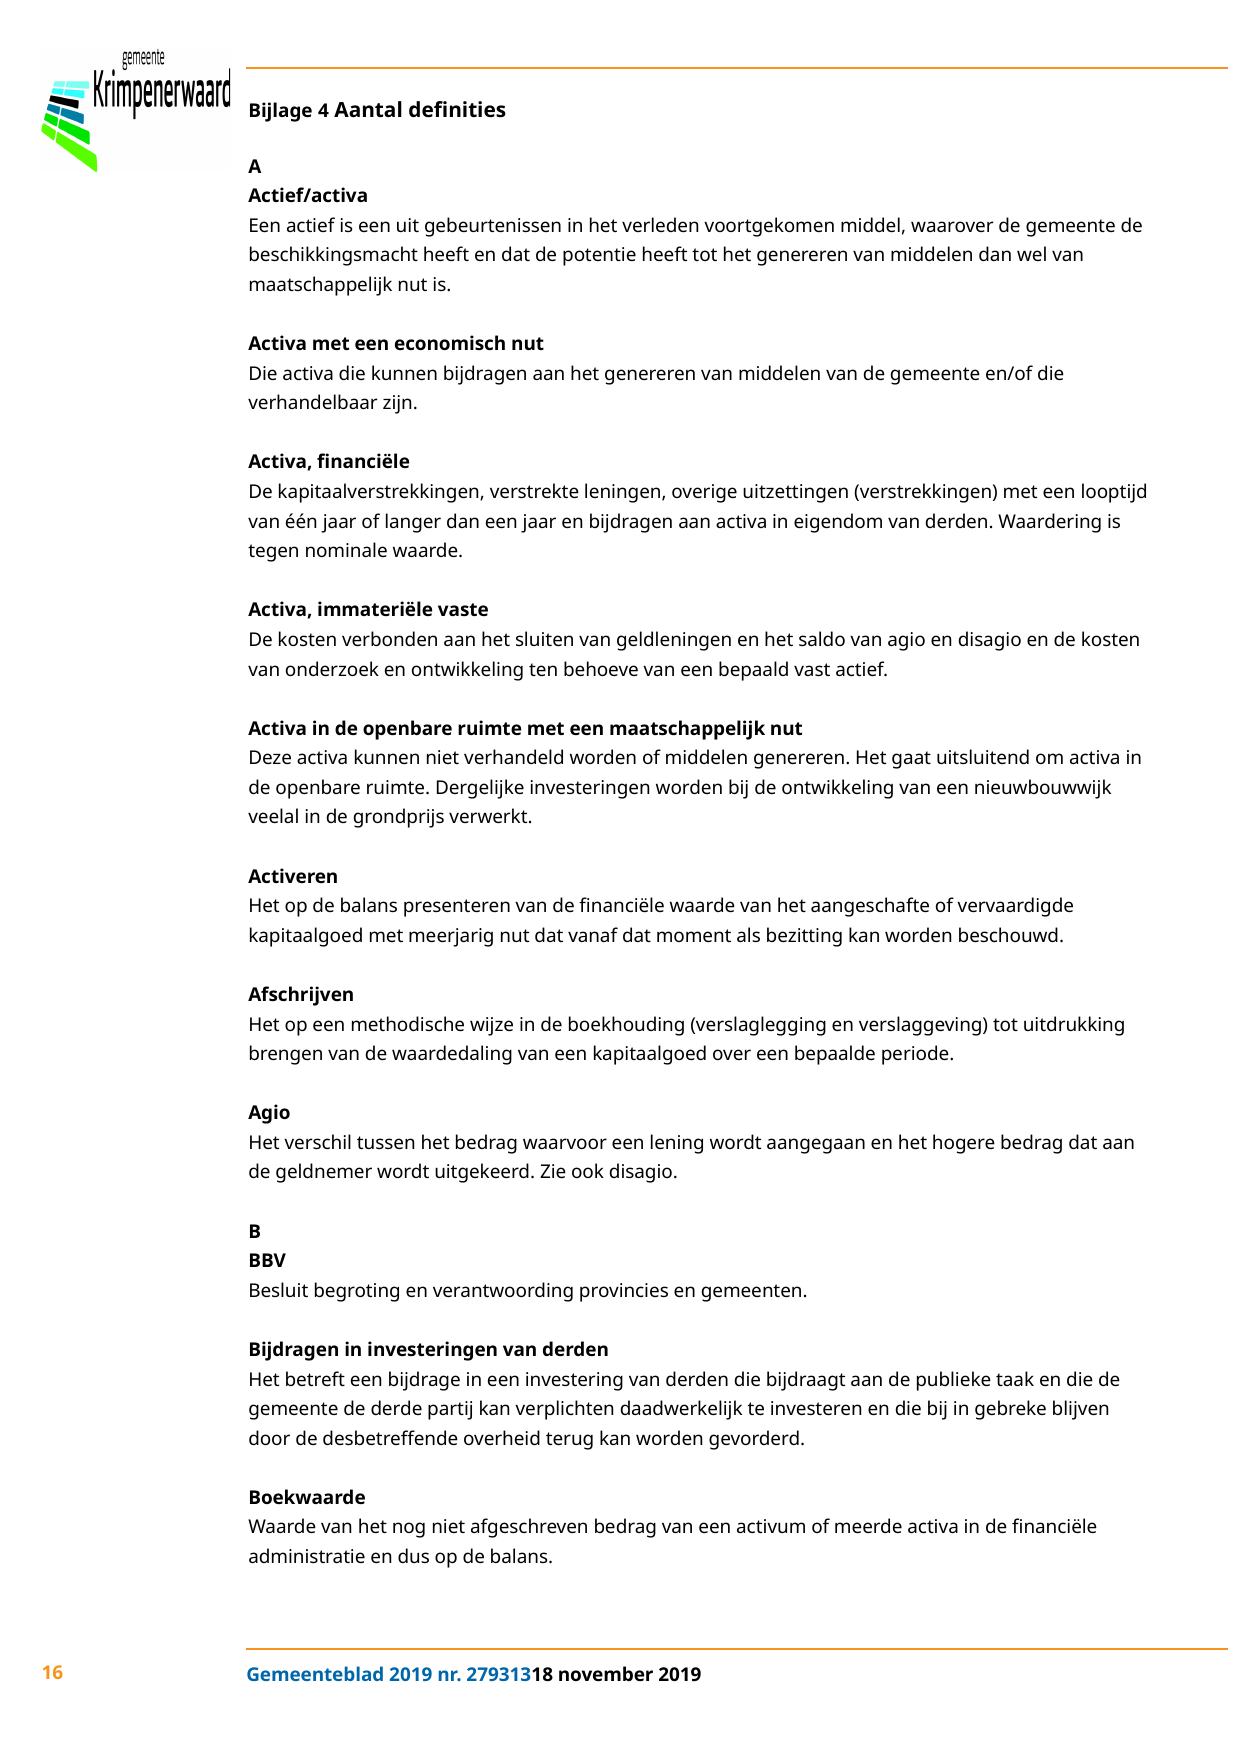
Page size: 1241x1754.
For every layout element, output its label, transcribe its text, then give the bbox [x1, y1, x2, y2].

text Het betreft een bijdrage in een investering van derden die bijdraagt aan de publieke taak en die de gemeente de derde partij kan verplichten daadwerkelijk te investeren en die bij in gebreke blijven door de desbetreffende overheid terug kan worden gevorderd. [248, 1366, 1152, 1451]
text Activa met een economisch nut [248, 330, 1152, 356]
text BBV [248, 1247, 1152, 1273]
text Actief/activa [248, 182, 1152, 208]
text Activa in de openbare ruimte met een maatschappelijk nut [248, 715, 1152, 741]
text De kosten verbonden aan het sluiten van geldleningen en het saldo van agio en disagio en de kosten van onderzoek en ontwikkeling ten behoeve van een bepaald vast actief. [248, 626, 1152, 682]
text Boekwaarde [248, 1484, 1152, 1510]
text Bijlage 4 Aantal definities [248, 95, 1152, 123]
text Activa, immateriële vaste [248, 597, 1152, 622]
picture [41, 47, 231, 172]
text Het op de balans presenteren van de financiële waarde van het aangeschafte of vervaardigde kapitaalgoed met meerjarig nut dat vanaf dat moment als bezitting kan worden beschouwd. [248, 892, 1152, 948]
text B [248, 1218, 1152, 1244]
text Activeren [248, 863, 1152, 889]
text Bijdragen in investeringen van derden [248, 1336, 1152, 1362]
text Het verschil tussen het bedrag waarvoor een lening wordt aangegaan en het hogere bedrag dat aan de geldnemer wordt uitgekeerd. Zie ook disagio. [248, 1129, 1152, 1184]
text Die activa die kunnen bijdragen aan het genereren van middelen van de gemeente en/of die verhandelbaar zijn. [248, 360, 1152, 415]
text Het op een methodische wijze in de boekhouding (verslaglegging en verslaggeving) tot uitdrukking brengen van de waardedaling van een kapitaalgoed over een bepaalde periode. [248, 1011, 1152, 1066]
text Besluit begroting en verantwoording provincies en gemeenten. [248, 1277, 1152, 1303]
text Agio [248, 1099, 1152, 1125]
text A [248, 153, 1152, 179]
text Deze activa kunnen niet verhandeld worden of middelen genereren. Het gaat uitsluitend om activa in de openbare ruimte. Dergelijke investeringen worden bij de ontwikkeling van een nieuwbouwwijk veelal in de grondprijs verwerkt. [248, 744, 1152, 829]
text Waarde van het nog niet afgeschreven bedrag van een activum of meerde activa in de financiële administratie en dus op de balans. [248, 1514, 1152, 1569]
text Activa, financiële [248, 449, 1152, 474]
text Een actief is een uit gebeurtenissen in het verleden voortgekomen middel, waarover de gemeente de beschikkingsmacht heeft en dat de potentie heeft tot het genereren van middelen dan wel van maatschappelijk nut is. [248, 212, 1152, 297]
text De kapitaalverstrekkingen, verstrekte leningen, overige uitzettingen (verstrekkingen) met een looptijd van één jaar of langer dan een jaar en bijdragen aan activa in eigendom van derden. Waardering is tegen nominale waarde. [248, 478, 1152, 563]
text Afschrijven [248, 981, 1152, 1007]
